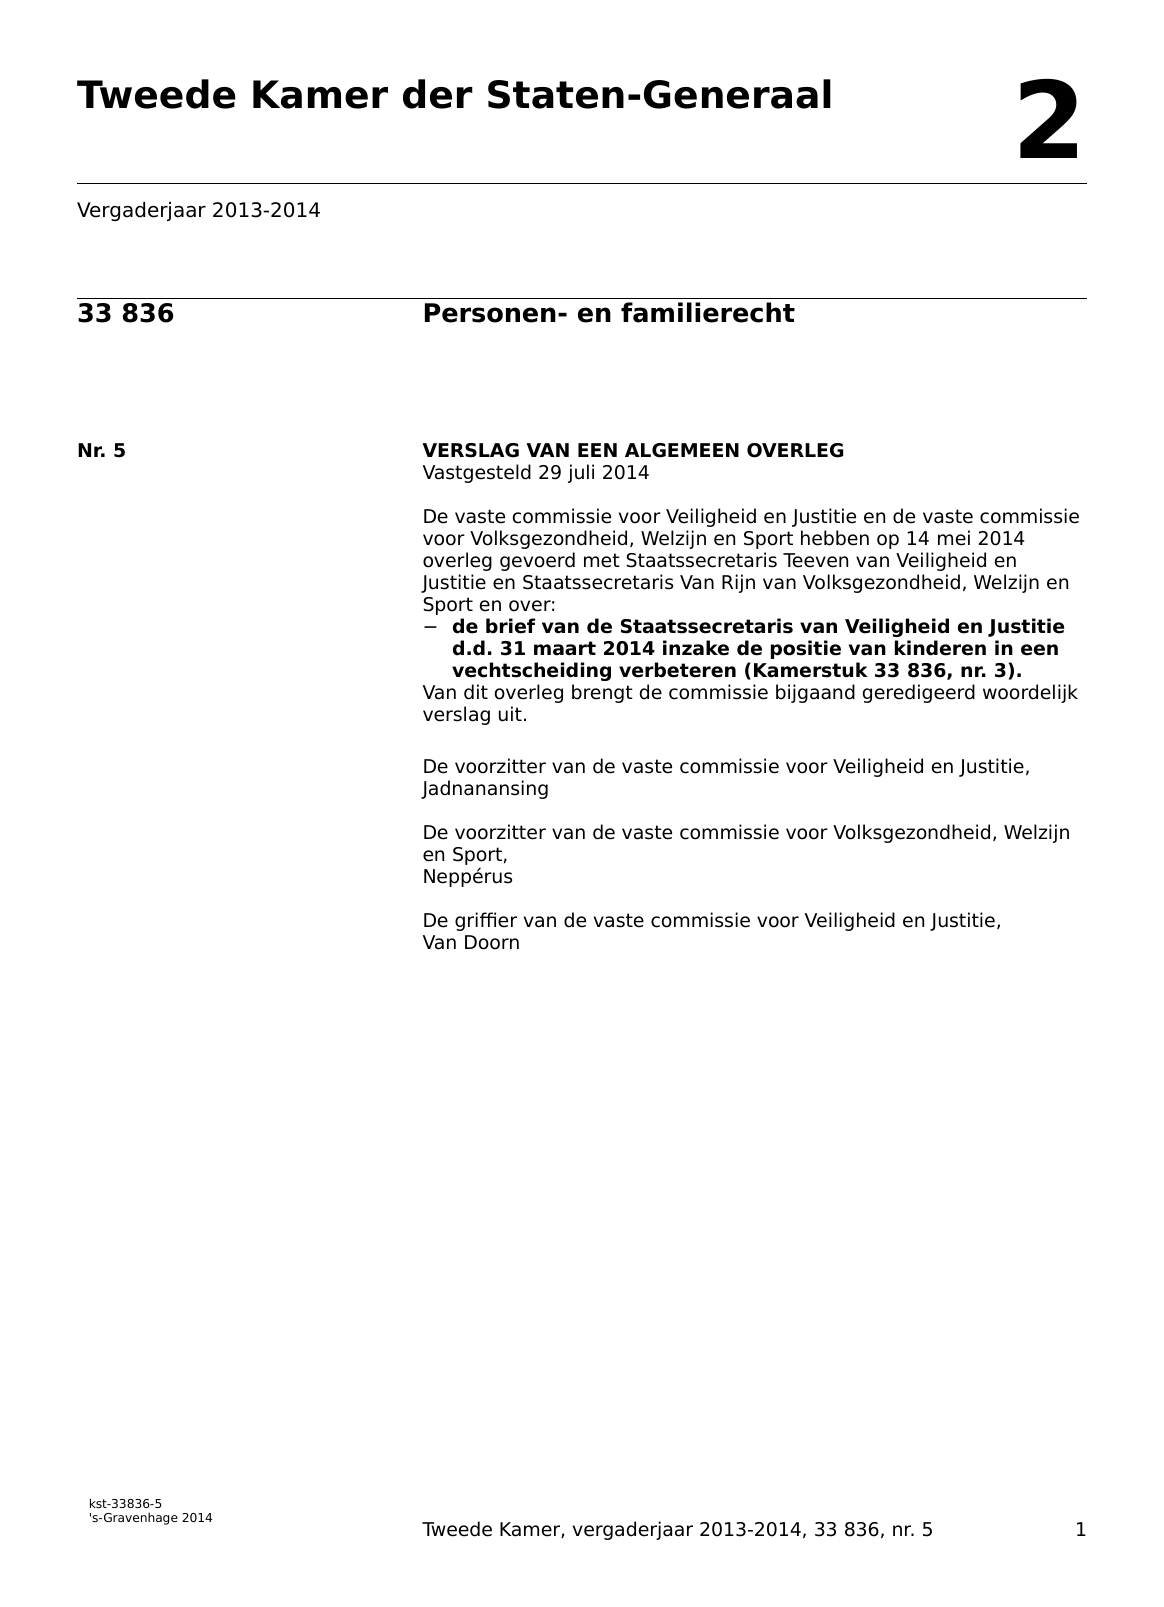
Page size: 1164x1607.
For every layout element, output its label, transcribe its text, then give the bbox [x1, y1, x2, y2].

table_cell Vergaderjaar 2013-2014 [77, 184, 1087, 298]
text − de brief van de Staatssecretaris van Veiligheid en Justitie d.d. 31 maart 2014 inzake de positie van kinderen in een vechtscheiding verbeteren (Kamerstuk 33 836, nr. 3). [422, 616, 1087, 682]
subtitle Nr. 5 VERSLAG VAN EEN ALGEMEEN OVERLEG [77, 440, 1087, 462]
text De griffier van de vaste commissie voor Veiligheid en Justitie, Van Doorn [422, 910, 1087, 954]
text De voorzitter van de vaste commissie voor Volksgezondheid, Welzijn en Sport, Neppérus [422, 822, 1087, 888]
text Van dit overleg brengt de commissie bijgaand geredigeerd woordelijk verslag uit. [422, 682, 1087, 726]
subtitle 33 836 Personen- en familierecht [77, 299, 1087, 329]
text 's-Gravenhage 2014 [88, 1511, 323, 1525]
text kst-33836-5 [88, 1497, 323, 1511]
text De voorzitter van de vaste commissie voor Veiligheid en Justitie, Jadnanansing [422, 756, 1087, 799]
text De vaste commissie voor Veiligheid en Justitie en de vaste commissie voor Volksgezondheid, Welzijn en Sport hebben op 14 mei 2014 overleg gevoerd met Staatssecretaris Teeven van Veiligheid en Justitie en Staatssecretaris Van Rijn van Volksgezondheid, Welzijn en Sport en over: [422, 506, 1087, 616]
text Vastgesteld 29 juli 2014 [422, 462, 1087, 484]
table_header 2 [886, 59, 1087, 183]
table_header Tweede Kamer der Staten-Generaal [77, 59, 886, 183]
